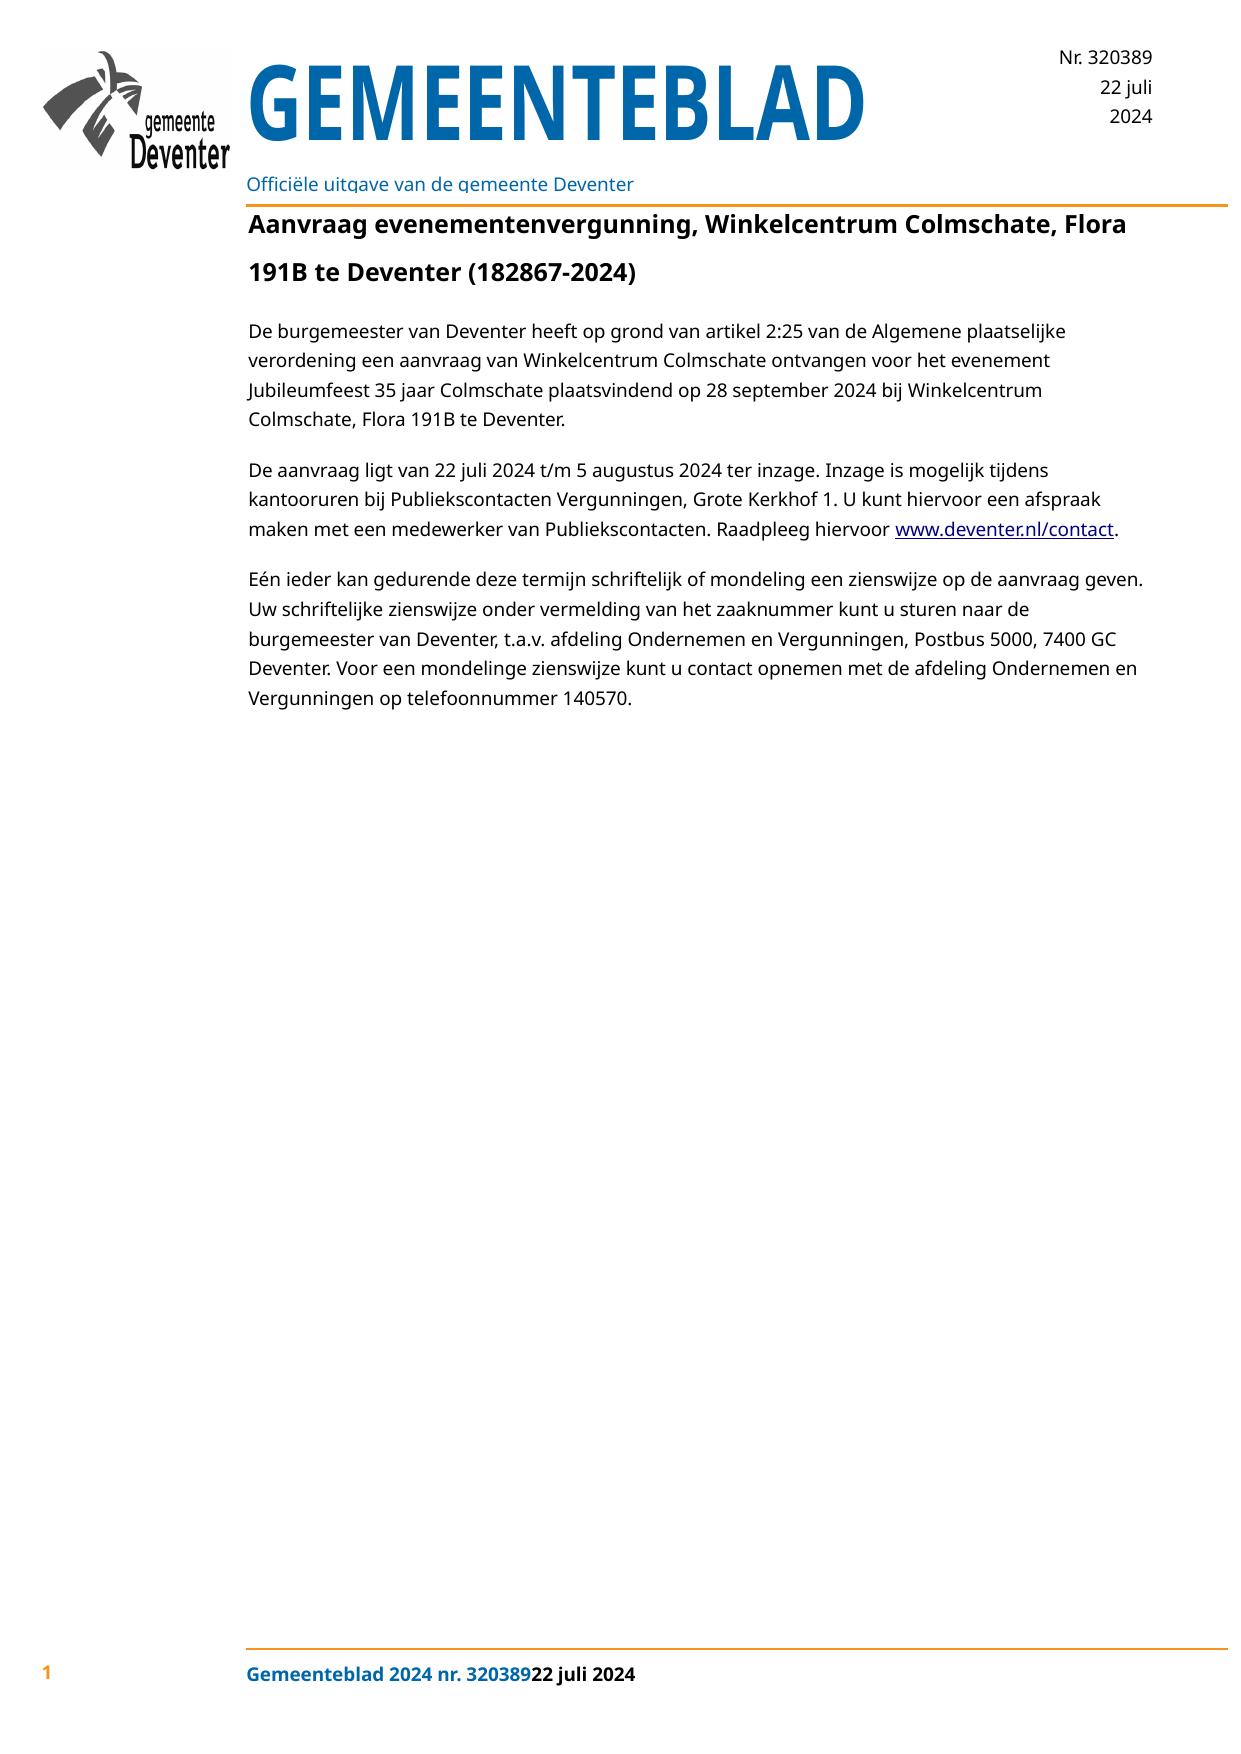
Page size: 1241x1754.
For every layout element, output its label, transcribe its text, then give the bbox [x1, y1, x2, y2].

text Aanvraag evenementenvergunning, Winkelcentrum Colmschate, Flora 191B te Deventer (182867-2024) [248, 207, 1152, 288]
text De aanvraag ligt van 22 juli 2024 t/m 5 augustus 2024 ter inzage. Inzage is mogelijk tijdens kantooruren bij Publiekscontacten Vergunningen, Grote Kerkhof 1. U kunt hiervoor een afspraak maken met een medewerker van Publiekscontacten. Raadpleeg hiervoor www.deventer.nl/contact. [248, 457, 1152, 542]
text Eén ieder kan gedurende deze termijn schriftelijk of mondeling een zienswijze op de aanvraag geven. Uw schriftelijke zienswijze onder vermelding van het zaaknummer kunt u sturen naar de burgemeester van Deventer, t.a.v. afdeling Ondernemen en Vergunningen, Postbus 5000, 7400 GC Deventer. Voor een mondelinge zienswijze kunt u contact opnemen met de afdeling Ondernemen en Vergunningen op telefoonnummer 140570. [248, 567, 1152, 711]
picture [41, 47, 231, 172]
text De burgemeester van Deventer heeft op grond van artikel 2:25 van de Algemene plaatselijke verordening een aanvraag van Winkelcentrum Colmschate ontvangen voor het evenement Jubileumfeest 35 jaar Colmschate plaatsvindend op 28 september 2024 bij Winkelcentrum Colmschate, Flora 191B te Deventer. [248, 318, 1152, 432]
